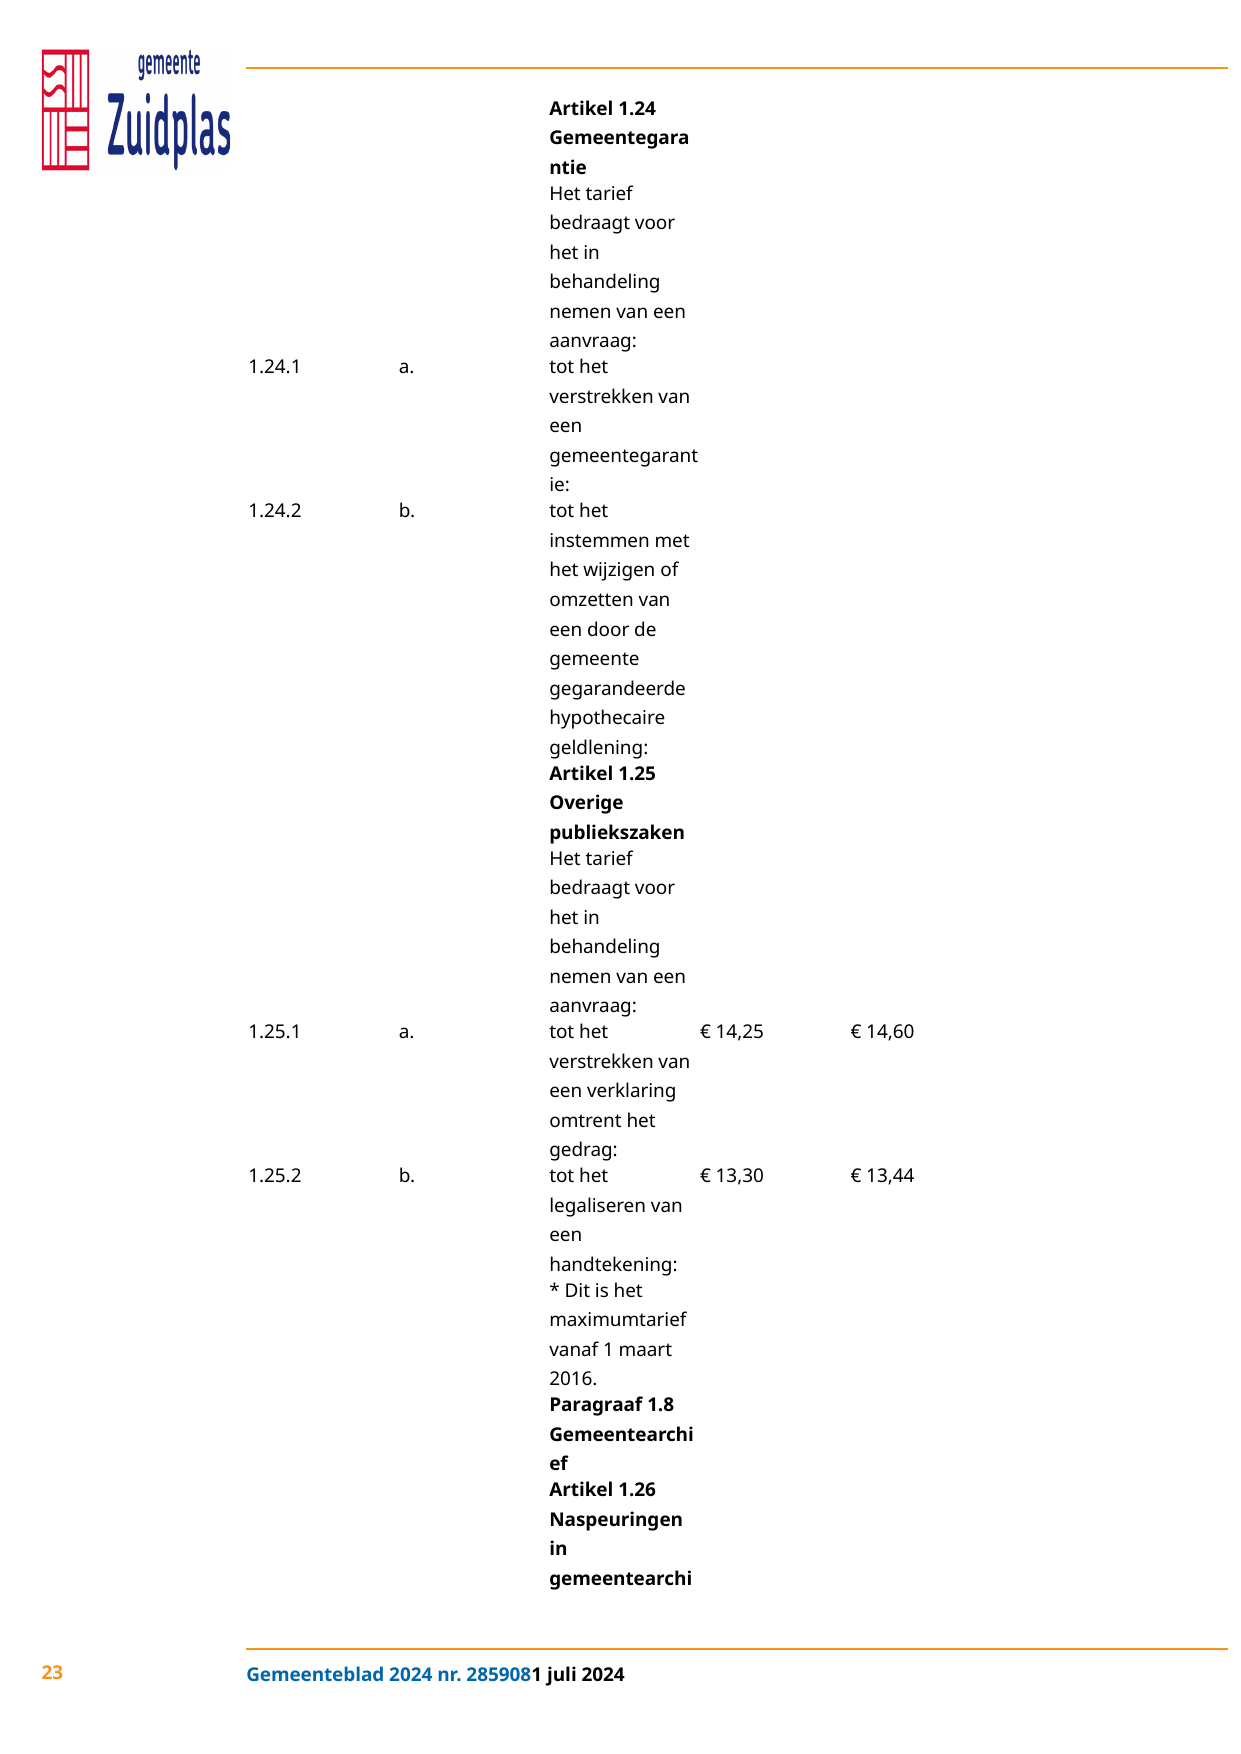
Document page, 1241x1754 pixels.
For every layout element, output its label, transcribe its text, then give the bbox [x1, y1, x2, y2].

table_cell Artikel 1.26 Naspeuringen in gemeentearchi [549, 1476, 700, 1591]
table_cell [399, 95, 549, 180]
table_cell [850, 498, 1001, 760]
table_cell [850, 1476, 1001, 1591]
table_cell Het tarief bedraagt voor het in behandeling nemen van een aanvraag: [549, 845, 700, 1018]
table_cell tot het legaliseren van een handtekening: [549, 1163, 700, 1277]
table_cell [1001, 760, 1152, 845]
table_cell 1.25.1 [248, 1018, 398, 1162]
table_cell [850, 180, 1001, 353]
table_cell a. [399, 1018, 549, 1162]
table_cell Artikel 1.25 Overige publiekszaken [549, 760, 700, 845]
table_cell tot het instemmen met het wijzigen of omzetten van een door de gemeente gegarandeerde hypothecaire geldlening: [549, 498, 700, 760]
table_cell 1.24.2 [248, 498, 398, 760]
table_cell € 13,44 [850, 1163, 1001, 1277]
table_cell € 14,25 [700, 1018, 850, 1162]
table_cell [399, 845, 549, 1018]
table_cell [700, 180, 850, 353]
picture [41, 47, 231, 172]
table_cell a. [399, 353, 549, 497]
table_cell [1001, 1018, 1152, 1162]
table_cell [248, 845, 398, 1018]
table_cell [248, 760, 398, 845]
table_cell tot het verstrekken van een gemeentegarantie: [549, 353, 700, 497]
table_cell [248, 1476, 398, 1591]
table_cell [1001, 1277, 1152, 1391]
table_cell € 13,30 [700, 1163, 850, 1277]
table_cell [700, 95, 850, 180]
table_cell [399, 1391, 549, 1476]
table_cell tot het verstrekken van een verklaring omtrent het gedrag: [549, 1018, 700, 1162]
table_cell [1001, 1163, 1152, 1277]
table_cell [248, 95, 398, 180]
table_cell b. [399, 1163, 549, 1277]
table_cell [850, 1391, 1001, 1476]
table_cell [700, 845, 850, 1018]
table_cell [1001, 1476, 1152, 1591]
table_cell [248, 180, 398, 353]
table_cell [850, 1277, 1001, 1391]
table_cell 1.25.2 [248, 1163, 398, 1277]
table_cell [1001, 845, 1152, 1018]
table_cell [1001, 498, 1152, 760]
table_cell [248, 1391, 398, 1476]
table_cell [850, 760, 1001, 845]
table_cell [700, 1277, 850, 1391]
table_cell Paragraaf 1.8 Gemeentearchief [549, 1391, 700, 1476]
table_cell [700, 353, 850, 497]
table_cell [850, 845, 1001, 1018]
table_cell [850, 95, 1001, 180]
table_cell [1001, 1391, 1152, 1476]
table_cell € 14,60 [850, 1018, 1001, 1162]
table_cell [700, 1391, 850, 1476]
table_cell [399, 180, 549, 353]
table_cell b. [399, 498, 549, 760]
table_cell [700, 1476, 850, 1591]
table_cell * Dit is het maximumtarief vanaf 1 maart 2016. [549, 1277, 700, 1391]
table_cell [700, 760, 850, 845]
table_cell [399, 1277, 549, 1391]
table_cell [1001, 180, 1152, 353]
table_cell [399, 1476, 549, 1591]
table_cell Het tarief bedraagt voor het in behandeling nemen van een aanvraag: [549, 180, 700, 353]
table_cell [700, 498, 850, 760]
table_cell [1001, 353, 1152, 497]
table_cell 1.24.1 [248, 353, 398, 497]
table_cell [248, 1277, 398, 1391]
table_cell [399, 760, 549, 845]
table_cell Artikel 1.24 Gemeentegarantie [549, 95, 700, 180]
table_cell [1001, 95, 1152, 180]
table_cell [850, 353, 1001, 497]
